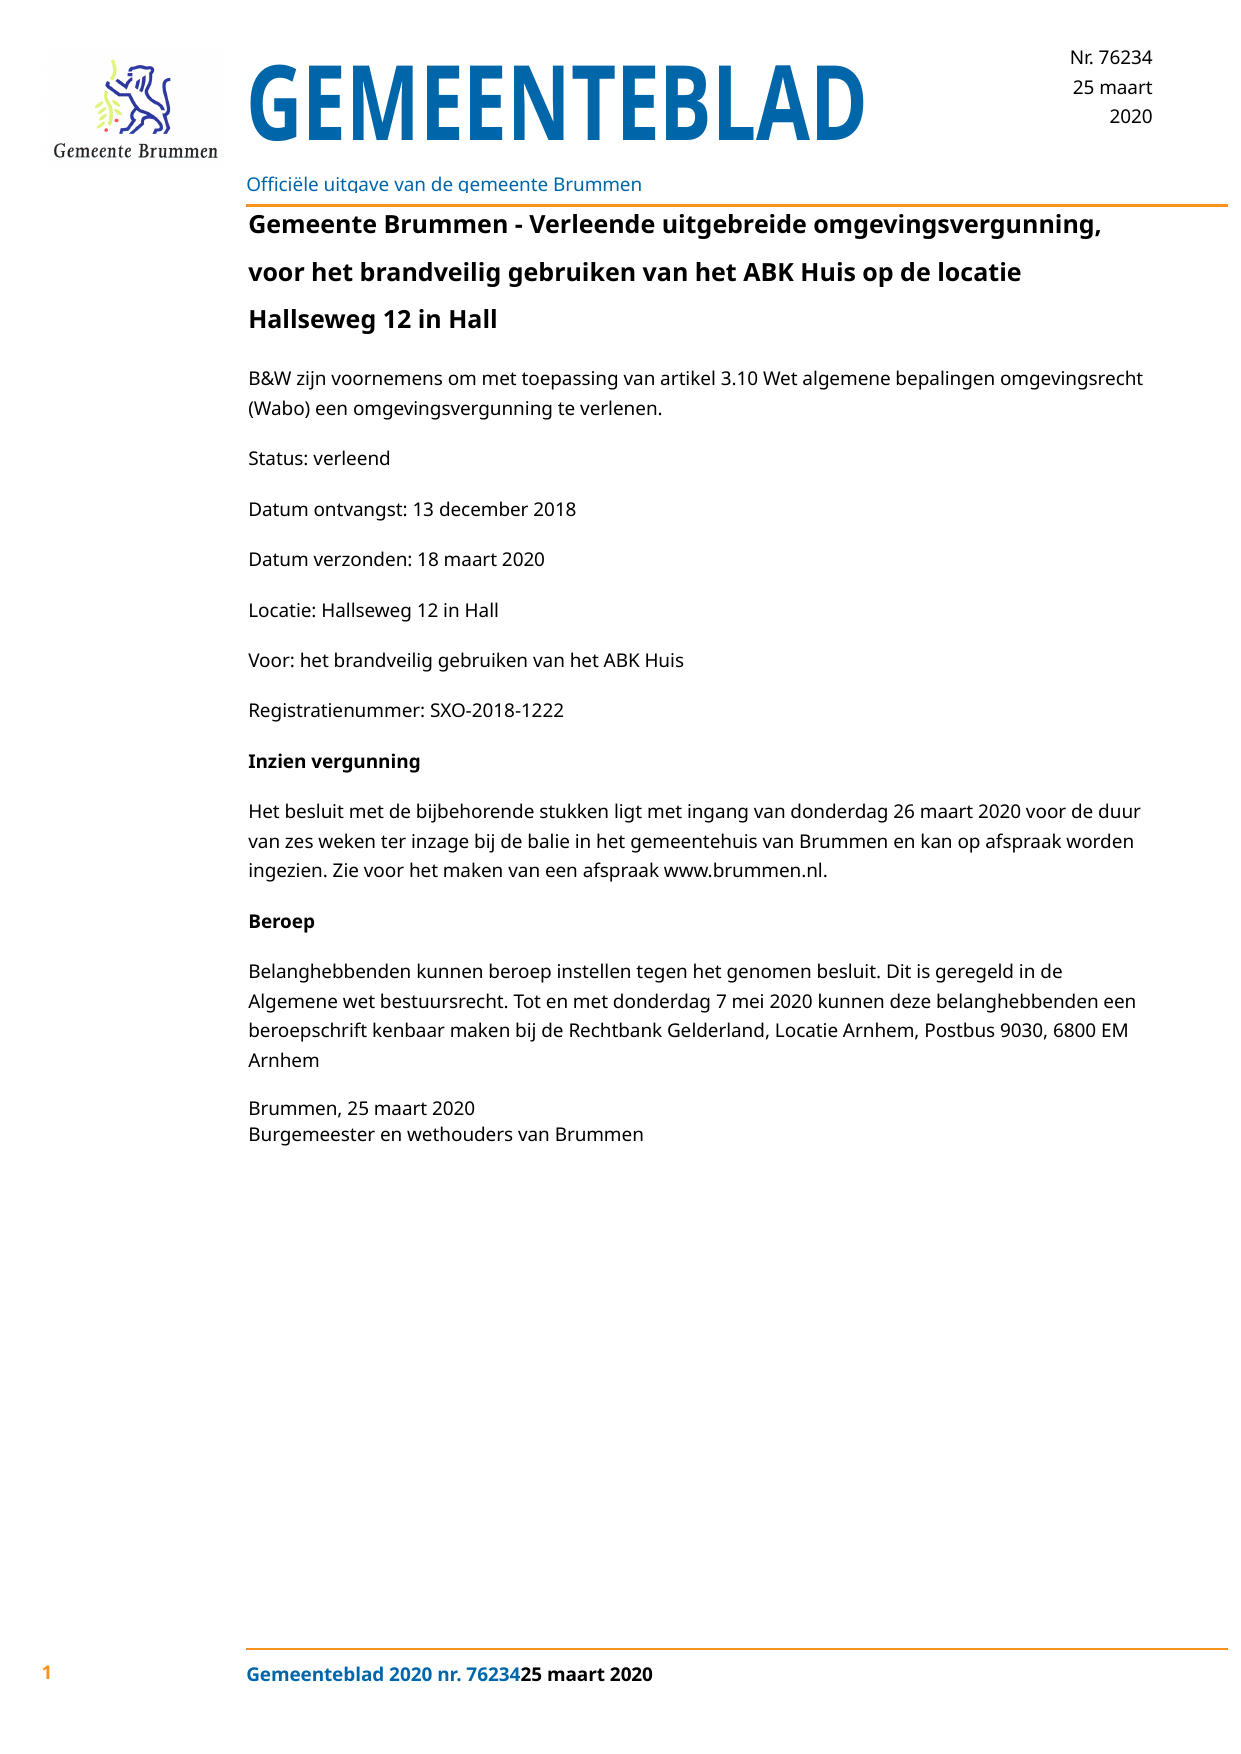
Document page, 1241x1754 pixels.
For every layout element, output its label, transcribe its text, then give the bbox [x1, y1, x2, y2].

text Voor: het brandveilig gebruiken van het ABK Huis [248, 647, 1152, 673]
text Locatie: Hallseweg 12 in Hall [248, 597, 1152, 622]
text Datum verzonden: 18 maart 2020 [248, 546, 1152, 572]
text Inzien vergunning [248, 748, 1152, 774]
text Het besluit met de bijbehorende stukken ligt met ingang van donderdag 26 maart 2020 voor de duur van zes weken ter inzage bij de balie in het gemeentehuis van Brummen en kan op afspraak worden ingezien. Zie voor het maken van een afspraak www.brummen.nl. [248, 798, 1152, 883]
text Registratienummer: SXO-2018-1222 [248, 698, 1152, 723]
text Datum ontvangst: 13 december 2018 [248, 496, 1152, 522]
picture [41, 47, 231, 172]
text Beroep [248, 908, 1152, 934]
text Belanghebbenden kunnen beroep instellen tegen het genomen besluit. Dit is geregeld in de Algemene wet bestuursrecht. Tot en met donderdag 7 mei 2020 kunnen deze belanghebbenden een beroepschrift kenbaar maken bij de Rechtbank Gelderland, Locatie Arnhem, Postbus 9030, 6800 EM Arnhem [248, 958, 1152, 1073]
text Burgemeester en wethouders van Brummen [248, 1121, 1152, 1146]
text Status: verleend [248, 446, 1152, 471]
text Gemeente Brummen - Verleende uitgebreide omgevingsvergunning, voor het brandveilig gebruiken van het ABK Huis op de locatie Hallseweg 12 in Hall [248, 207, 1152, 336]
text B&W zijn voornemens om met toepassing van artikel 3.10 Wet algemene bepalingen omgevingsrecht (Wabo) een omgevingsvergunning te verlenen. [248, 366, 1152, 421]
text Brummen, 25 maart 2020 [248, 1095, 1152, 1121]
